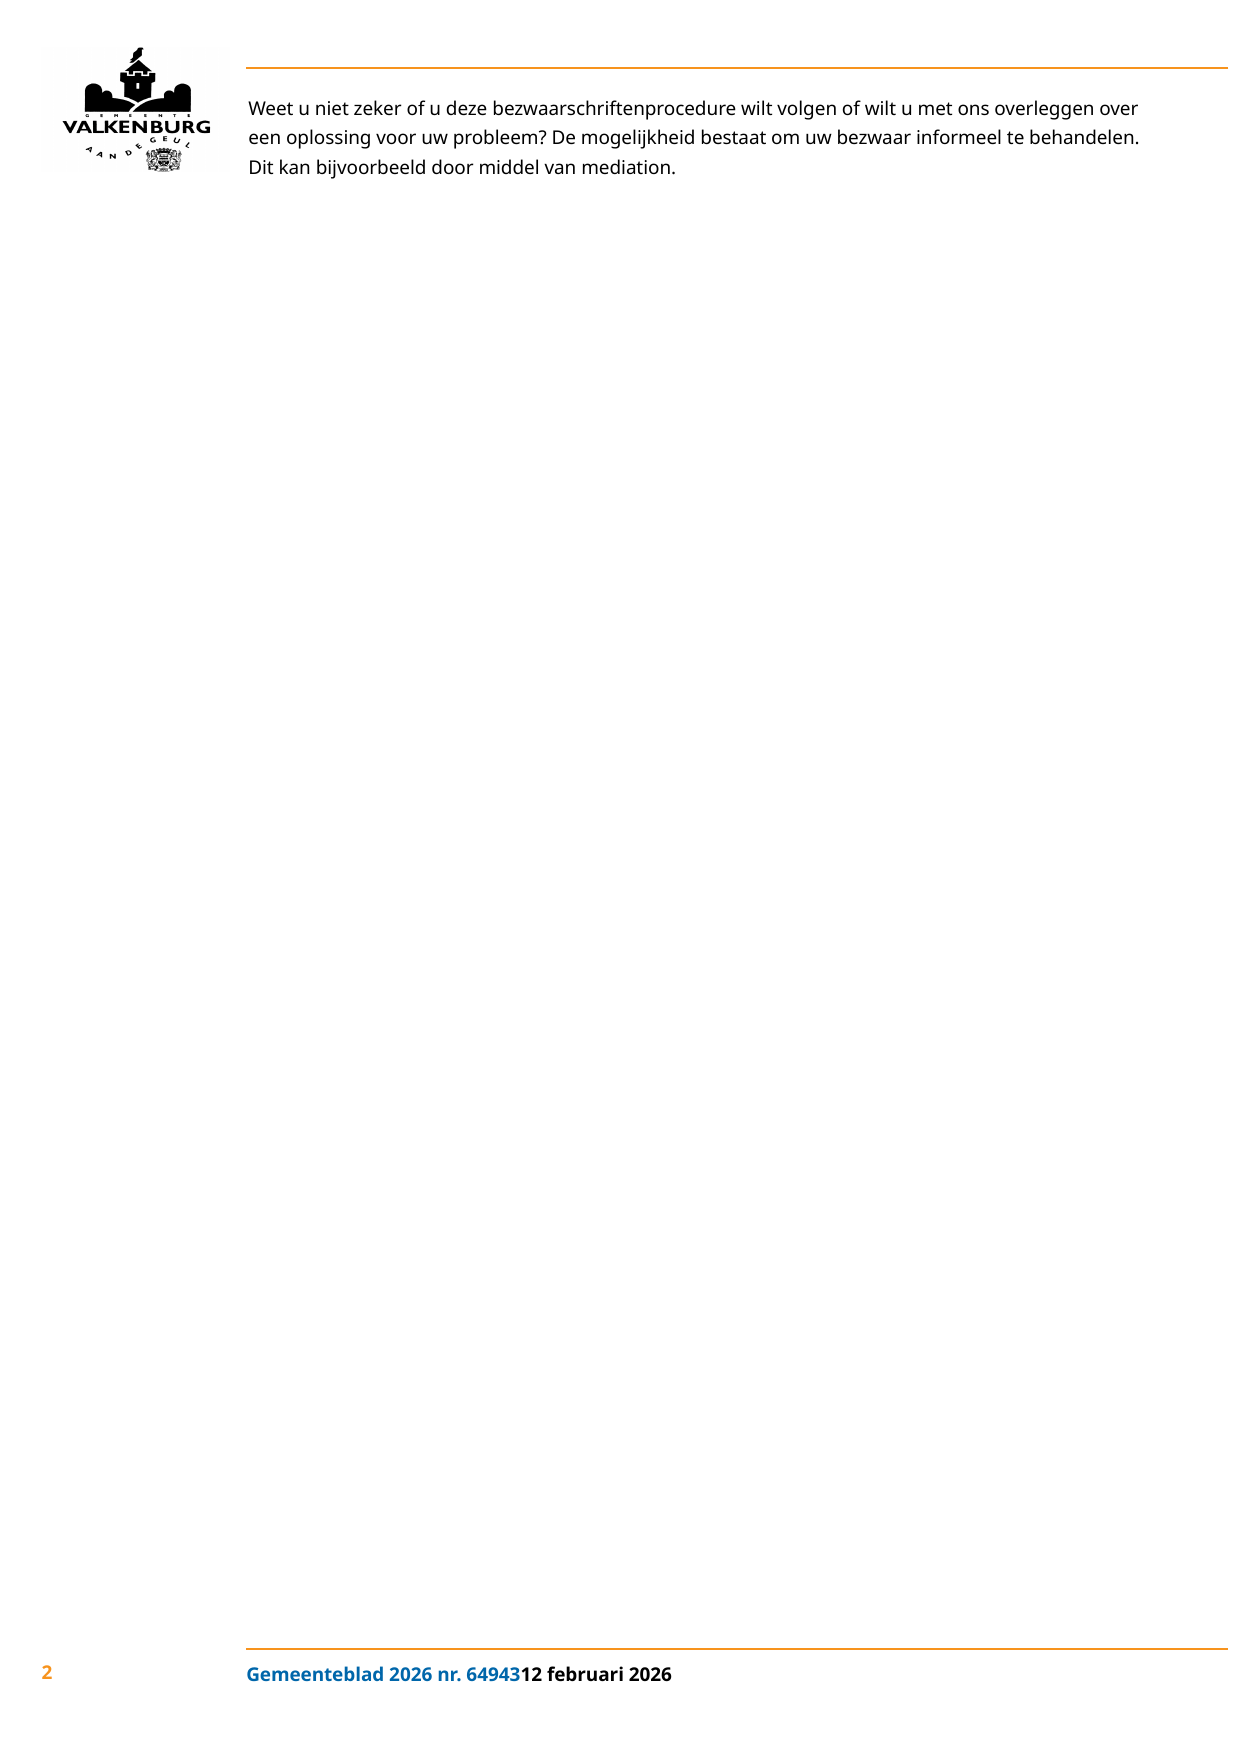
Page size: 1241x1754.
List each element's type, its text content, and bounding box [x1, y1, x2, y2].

text Weet u niet zeker of u deze bezwaarschriftenprocedure wilt volgen of wilt u met ons overleggen over een oplossing voor uw probleem? De mogelijkheid bestaat om uw bezwaar informeel te behandelen. Dit kan bijvoorbeeld door middel van mediation. [248, 95, 1152, 180]
picture [41, 47, 231, 172]
